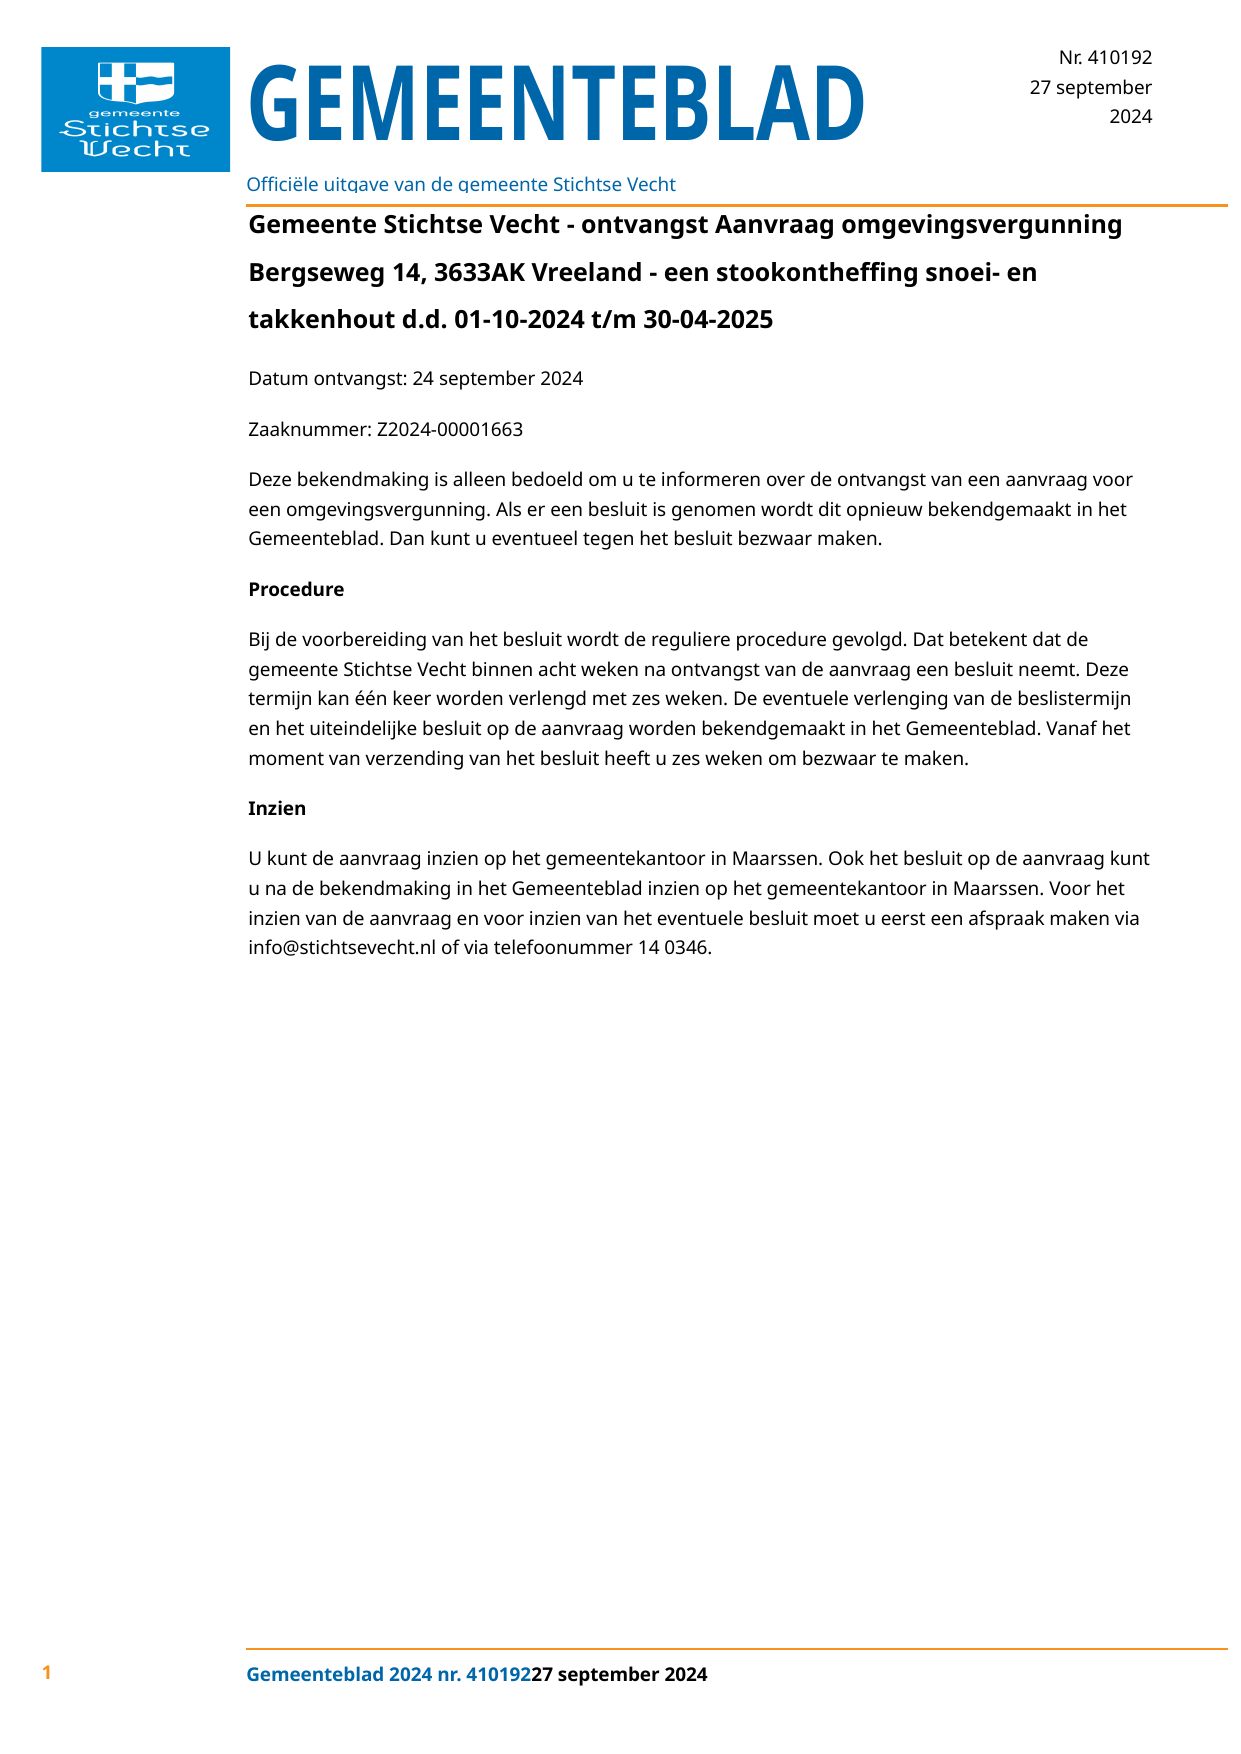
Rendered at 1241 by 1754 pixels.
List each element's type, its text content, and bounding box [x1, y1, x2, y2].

picture [137, 63, 174, 103]
text Deze bekendmaking is alleen bedoeld om u te informeren over de ontvangst van een aanvraag voor een omgevingsvergunning. Als er een besluit is genomen wordt dit opnieuw bekendgemaakt in het Gemeenteblad. Dan kunt u eventueel tegen het besluit bezwaar maken. [248, 466, 1152, 551]
text Procedure [248, 576, 1152, 602]
text Bij de voorbereiding van het besluit wordt de reguliere procedure gevolgd. Dat betekent dat de gemeente Stichtse Vecht binnen acht weken na ontvangst van de aanvraag een besluit neemt. Deze termijn kan één keer worden verlengd met zes weken. De eventuele verlenging van de beslistermijn en het uiteindelijke besluit op de aanvraag worden bekendgemaakt in het Gemeenteblad. Vanaf het moment van verzending van het besluit heeft u zes weken om bezwaar te maken. [248, 626, 1152, 770]
text Inzien [248, 795, 1152, 821]
text Datum ontvangst: 24 september 2024 [248, 366, 1152, 391]
text Zaaknummer: Z2024-00001663 [248, 416, 1152, 442]
picture [99, 63, 135, 101]
text Gemeente Stichtse Vecht - ontvangst Aanvraag omgevingsvergunning Bergseweg 14, 3633AK Vreeland - een stookontheffing snoei- en takkenhout d.d. 01-10-2024 t/m 30-04-2025 [248, 207, 1152, 336]
text U kunt de aanvraag inzien op het gemeentekantoor in Maarssen. Ook het besluit op de aanvraag kunt u na de bekendmaking in het Gemeenteblad inzien op het gemeentekantoor in Maarssen. Voor het inzien van de aanvraag en voor inzien van het eventuele besluit moet u eerst een afspraak maken via info@stichtsevecht.nl of via telefoonummer 14 0346. [248, 846, 1152, 960]
